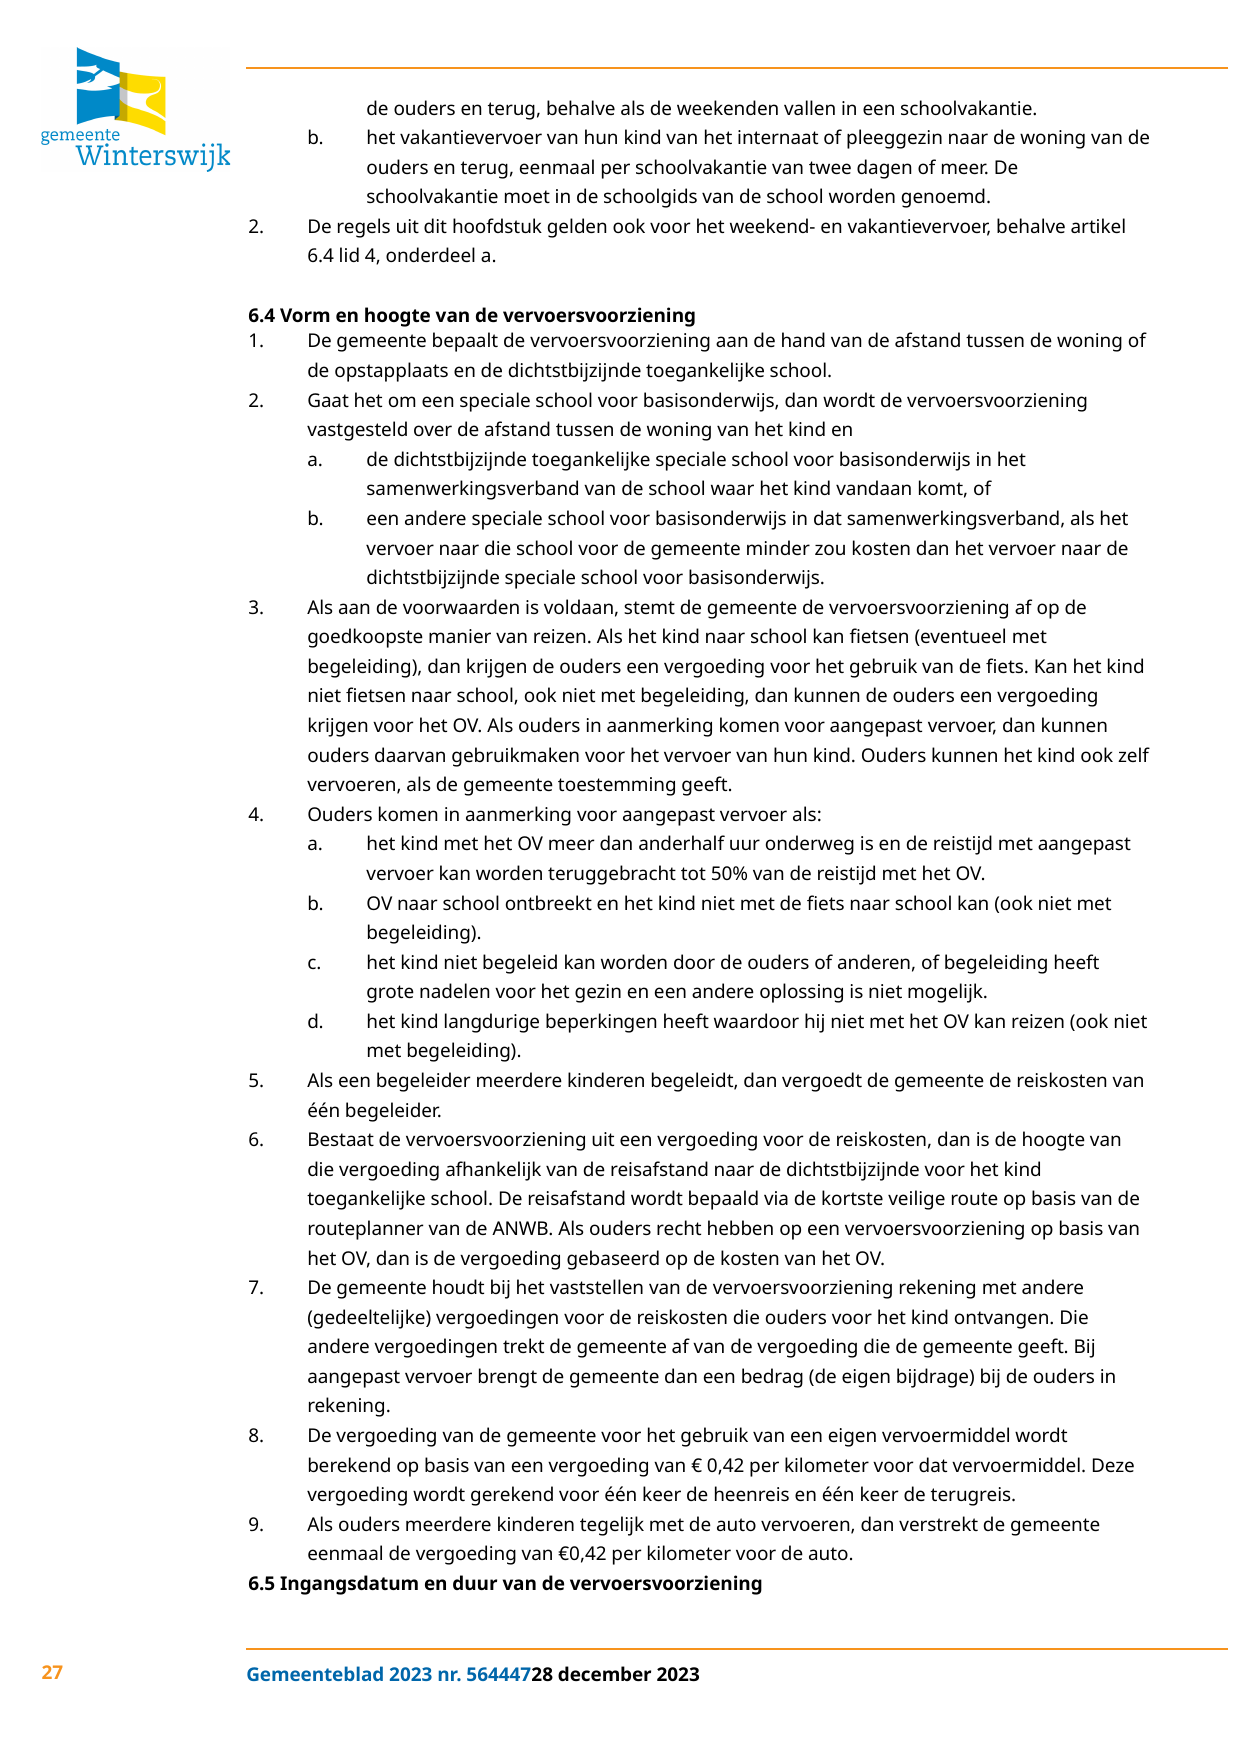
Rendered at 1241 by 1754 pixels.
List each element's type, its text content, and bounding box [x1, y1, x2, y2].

list De regels uit dit hoofdstuk gelden ook voor het weekend- en vakantievervoer, behalve artikel 6.4 lid 4, onderdeel a. [248, 213, 1152, 268]
text 6.4 Vorm en hoogte van de vervoersvoorziening [248, 302, 1152, 328]
list Ouders komen in aanmerking voor aangepast vervoer als: [248, 801, 1152, 827]
list een andere speciale school voor basisonderwijs in dat samenwerkingsverband, als het vervoer naar die school voor de gemeente minder zou kosten dan het vervoer naar de dichtstbijzijnde speciale school voor basisonderwijs. [307, 505, 1152, 590]
list de ouders en terug, behalve als de weekenden vallen in een schoolvakantie. [307, 95, 1152, 121]
text 6.5 Ingangsdatum en duur van de vervoersvoorziening [248, 1570, 1152, 1596]
list De vergoeding van de gemeente voor het gebruik van een eigen vervoermiddel wordt berekend op basis van een vergoeding van € 0,42 per kilometer voor dat vervoermiddel. Deze vergoeding wordt gerekend voor één keer de heenreis en één keer de terugreis. [248, 1422, 1152, 1507]
list Als aan de voorwaarden is voldaan, stemt de gemeente de vervoersvoorziening af op de goedkoopste manier van reizen. Als het kind naar school kan fietsen (eventueel met begeleiding), dan krijgen de ouders een vergoeding voor het gebruik van de fiets. Kan het kind niet fietsen naar school, ook niet met begeleiding, dan kunnen de ouders een vergoeding krijgen voor het OV. Als ouders in aanmerking komen voor aangepast vervoer, dan kunnen ouders daarvan gebruikmaken voor het vervoer van hun kind. Ouders kunnen het kind ook zelf vervoeren, als de gemeente toestemming geeft. [248, 594, 1152, 797]
list het kind niet begeleid kan worden door de ouders of anderen, of begeleiding heeft grote nadelen voor het gezin en een andere oplossing is niet mogelijk. [307, 949, 1152, 1004]
list Als ouders meerdere kinderen tegelijk met de auto vervoeren, dan verstrekt de gemeente eenmaal de vergoeding van €0,42 per kilometer voor de auto. [248, 1511, 1152, 1566]
picture [41, 47, 231, 172]
list het vakantievervoer van hun kind van het internaat of pleeggezin naar de woning van de ouders en terug, eenmaal per schoolvakantie van twee dagen of meer. De schoolvakantie moet in de schoolgids van de school worden genoemd. [307, 124, 1152, 209]
list het kind met het OV meer dan anderhalf uur onderweg is en de reistijd met aangepast vervoer kan worden teruggebracht tot 50% van de reistijd met het OV. [307, 831, 1152, 886]
list het kind langdurige beperkingen heeft waardoor hij niet met het OV kan reizen (ook niet met begeleiding). [307, 1008, 1152, 1063]
picture [225, 153, 231, 162]
list Bestaat de vervoersvoorziening uit een vergoeding voor de reiskosten, dan is de hoogte van die vergoeding afhankelijk van de reisafstand naar de dichtstbijzijnde voor het kind toegankelijke school. De reisafstand wordt bepaald via de kortste veilige route op basis van de routeplanner van de ANWB. Als ouders recht hebben op een vervoersvoorziening op basis van het OV, dan is de vergoeding gebaseerd op de kosten van het OV. [248, 1126, 1152, 1270]
list Als een begeleider meerdere kinderen begeleidt, dan vergoedt de gemeente de reiskosten van één begeleider. [248, 1067, 1152, 1122]
list de dichtstbijzijnde toegankelijke speciale school voor basisonderwijs in het samenwerkingsverband van de school waar het kind vandaan komt, of [307, 446, 1152, 501]
list Gaat het om een speciale school voor basisonderwijs, dan wordt de vervoersvoorziening vastgesteld over de afstand tussen de woning van het kind en [248, 387, 1152, 442]
list OV naar school ontbreekt en het kind niet met de fiets naar school kan (ook niet met begeleiding). [307, 890, 1152, 945]
list De gemeente houdt bij het vaststellen van de vervoersvoorziening rekening met andere (gedeeltelijke) vergoedingen voor de reiskosten die ouders voor het kind ontvangen. Die andere vergoedingen trekt de gemeente af van de vergoeding die de gemeente geeft. Bij aangepast vervoer brengt de gemeente dan een bedrag (de eigen bijdrage) bij de ouders in rekening. [248, 1274, 1152, 1418]
list De gemeente bepaalt de vervoersvoorziening aan de hand van de afstand tussen de woning of de opstapplaats en de dichtstbijzijnde toegankelijke school. [248, 328, 1152, 383]
